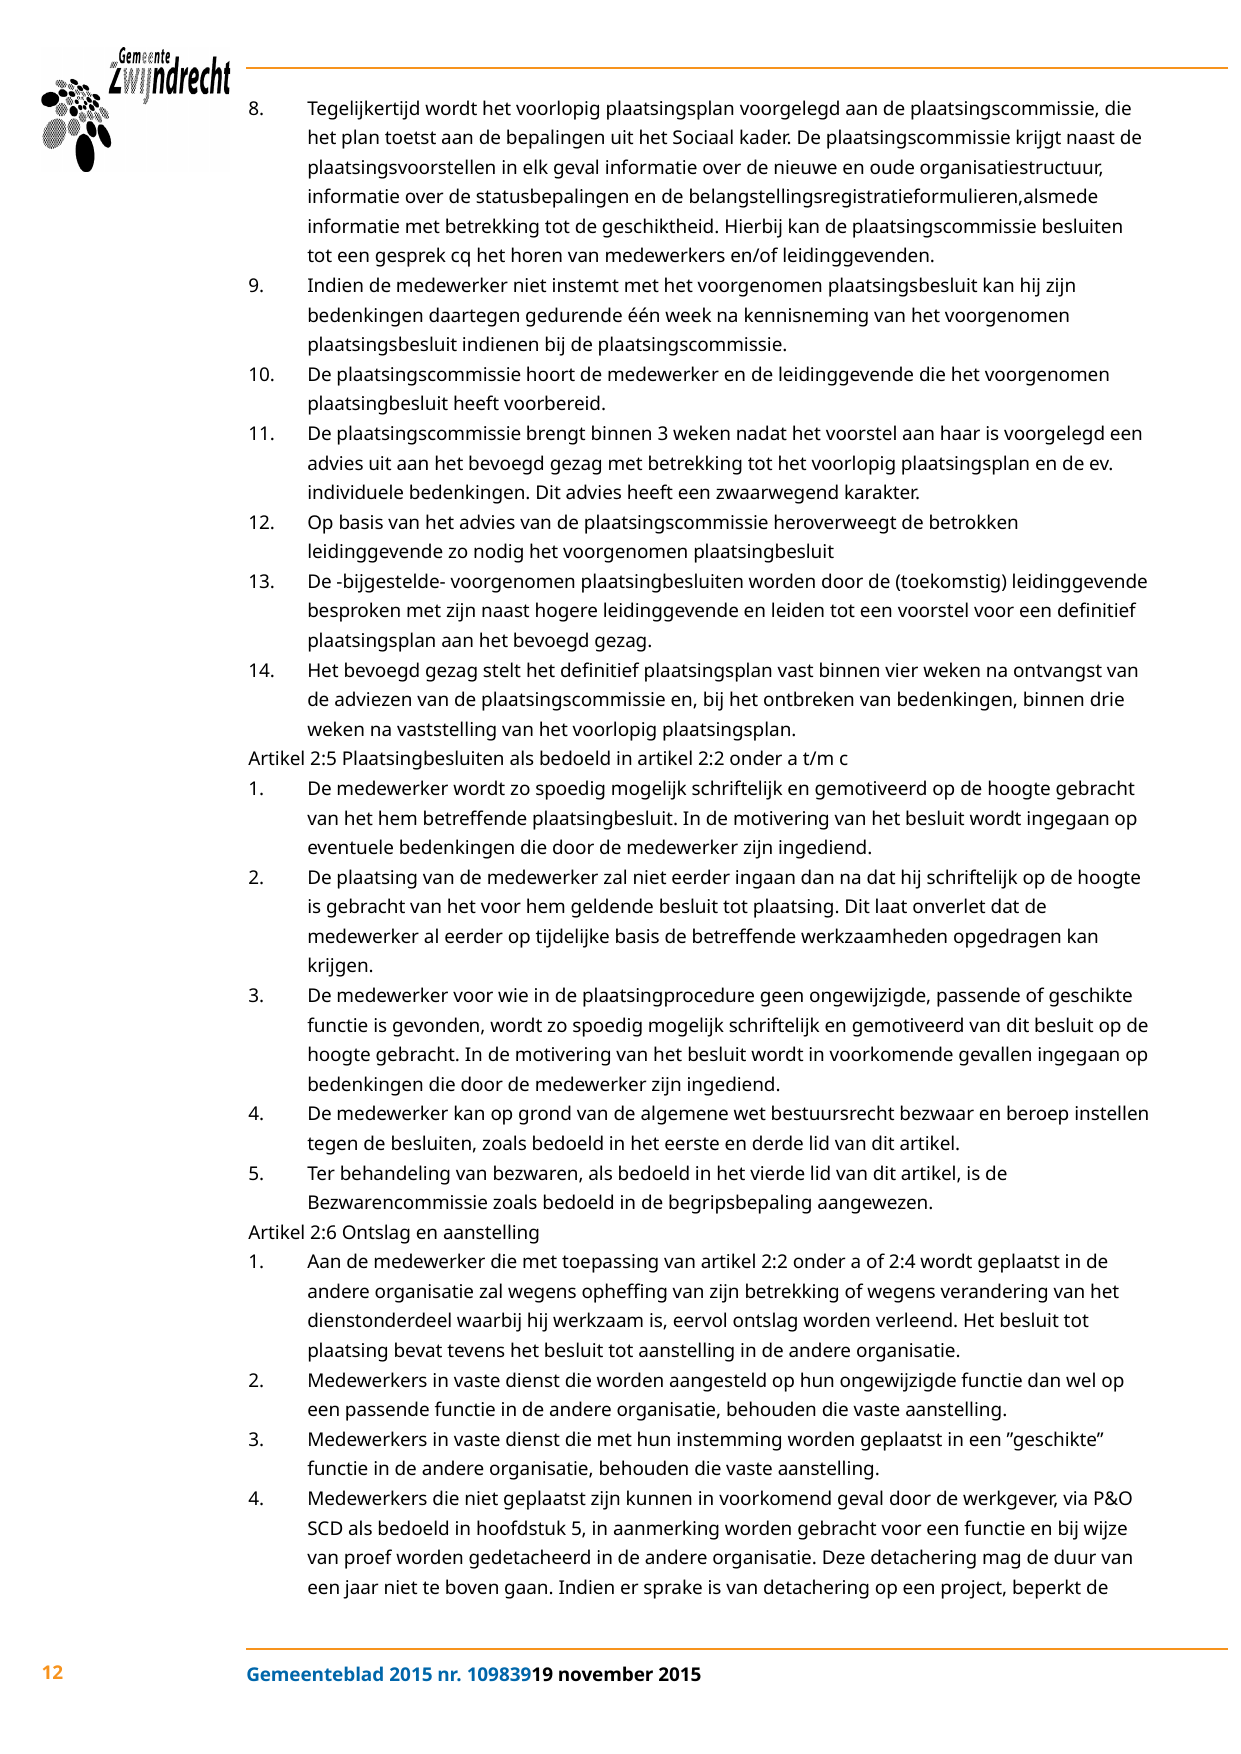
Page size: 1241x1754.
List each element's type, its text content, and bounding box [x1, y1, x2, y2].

text Artikel 2:5 Plaatsingbesluiten als bedoeld in artikel 2:2 onder a t/m c [248, 746, 1152, 771]
text Artikel 2:6 Ontslag en aanstelling [248, 1219, 1152, 1245]
list De -bijgestelde- voorgenomen plaatsingbesluiten worden door de (toekomstig) leidinggevende besproken met zijn naast hogere leidinggevende en leiden tot een voorstel voor een definitief plaatsingsplan aan het bevoegd gezag. [248, 568, 1152, 653]
list De medewerker kan op grond van de algemene wet bestuursrecht bezwaar en beroep instellen tegen de besluiten, zoals bedoeld in het eerste en derde lid van dit artikel. [248, 1101, 1152, 1156]
list De plaatsingscommissie hoort de medewerker en de leidinggevende die het voorgenomen plaatsingbesluit heeft voorbereid. [248, 361, 1152, 416]
list Medewerkers in vaste dienst die worden aangesteld op hun ongewijzigde functie dan wel op een passende functie in de andere organisatie, behouden die vaste aanstelling. [248, 1367, 1152, 1422]
list Ter behandeling van bezwaren, als bedoeld in het vierde lid van dit artikel, is de Bezwarencommissie zoals bedoeld in de begripsbepaling aangewezen. [248, 1160, 1152, 1215]
list Het bevoegd gezag stelt het definitief plaatsingsplan vast binnen vier weken na ontvangst van de adviezen van de plaatsingscommissie en, bij het ontbreken van bedenkingen, binnen drie weken na vaststelling van het voorlopig plaatsingsplan. [248, 657, 1152, 742]
list Aan de medewerker die met toepassing van artikel 2:2 onder a of 2:4 wordt geplaatst in de andere organisatie zal wegens opheffing van zijn betrekking of wegens verandering van het dienstonderdeel waarbij hij werkzaam is, eervol ontslag worden verleend. Het besluit tot plaatsing bevat tevens het besluit tot aanstelling in de andere organisatie. [248, 1248, 1152, 1363]
list Medewerkers in vaste dienst die met hun instemming worden geplaatst in een ”geschikte” functie in de andere organisatie, behouden die vaste aanstelling. [248, 1426, 1152, 1481]
list De medewerker wordt zo spoedig mogelijk schriftelijk en gemotiveerd op de hoogte gebracht van het hem betreffende plaatsingbesluit. In de motivering van het besluit wordt ingegaan op eventuele bedenkingen die door de medewerker zijn ingediend. [248, 775, 1152, 860]
picture [41, 47, 231, 172]
list Indien de medewerker niet instemt met het voorgenomen plaatsingsbesluit kan hij zijn bedenkingen daartegen gedurende één week na kennisneming van het voorgenomen plaatsingsbesluit indienen bij de plaatsingscommissie. [248, 272, 1152, 357]
list De plaatsing van de medewerker zal niet eerder ingaan dan na dat hij schriftelijk op de hoogte is gebracht van het voor hem geldende besluit tot plaatsing. Dit laat onverlet dat de medewerker al eerder op tijdelijke basis de betreffende werkzaamheden opgedragen kan krijgen. [248, 864, 1152, 978]
list Medewerkers die niet geplaatst zijn kunnen in voorkomend geval door de werkgever, via P&O SCD als bedoeld in hoofdstuk 5, in aanmerking worden gebracht voor een functie en bij wijze van proef worden gedetacheerd in de andere organisatie. Deze detachering mag de duur van een jaar niet te boven gaan. Indien er sprake is van detachering op een project, beperkt de [248, 1485, 1152, 1600]
list Tegelijkertijd wordt het voorlopig plaatsingsplan voorgelegd aan de plaatsingscommissie, die het plan toetst aan de bepalingen uit het Sociaal kader. De plaatsingscommissie krijgt naast de plaatsingsvoorstellen in elk geval informatie over de nieuwe en oude organisatiestructuur, informatie over de statusbepalingen en de belangstellingsregistratieformulieren,alsmede informatie met betrekking tot de geschiktheid. Hierbij kan de plaatsingscommissie besluiten tot een gesprek cq het horen van medewerkers en/of leidinggevenden. [248, 95, 1152, 268]
list Op basis van het advies van de plaatsingscommissie heroverweegt de betrokken leidinggevende zo nodig het voorgenomen plaatsingbesluit [248, 509, 1152, 564]
list De plaatsingscommissie brengt binnen 3 weken nadat het voorstel aan haar is voorgelegd een advies uit aan het bevoegd gezag met betrekking tot het voorlopig plaatsingsplan en de ev. individuele bedenkingen. Dit advies heeft een zwaarwegend karakter. [248, 420, 1152, 505]
list De medewerker voor wie in de plaatsingprocedure geen ongewijzigde, passende of geschikte functie is gevonden, wordt zo spoedig mogelijk schriftelijk en gemotiveerd van dit besluit op de hoogte gebracht. In de motivering van het besluit wordt in voorkomende gevallen ingegaan op bedenkingen die door de medewerker zijn ingediend. [248, 982, 1152, 1097]
